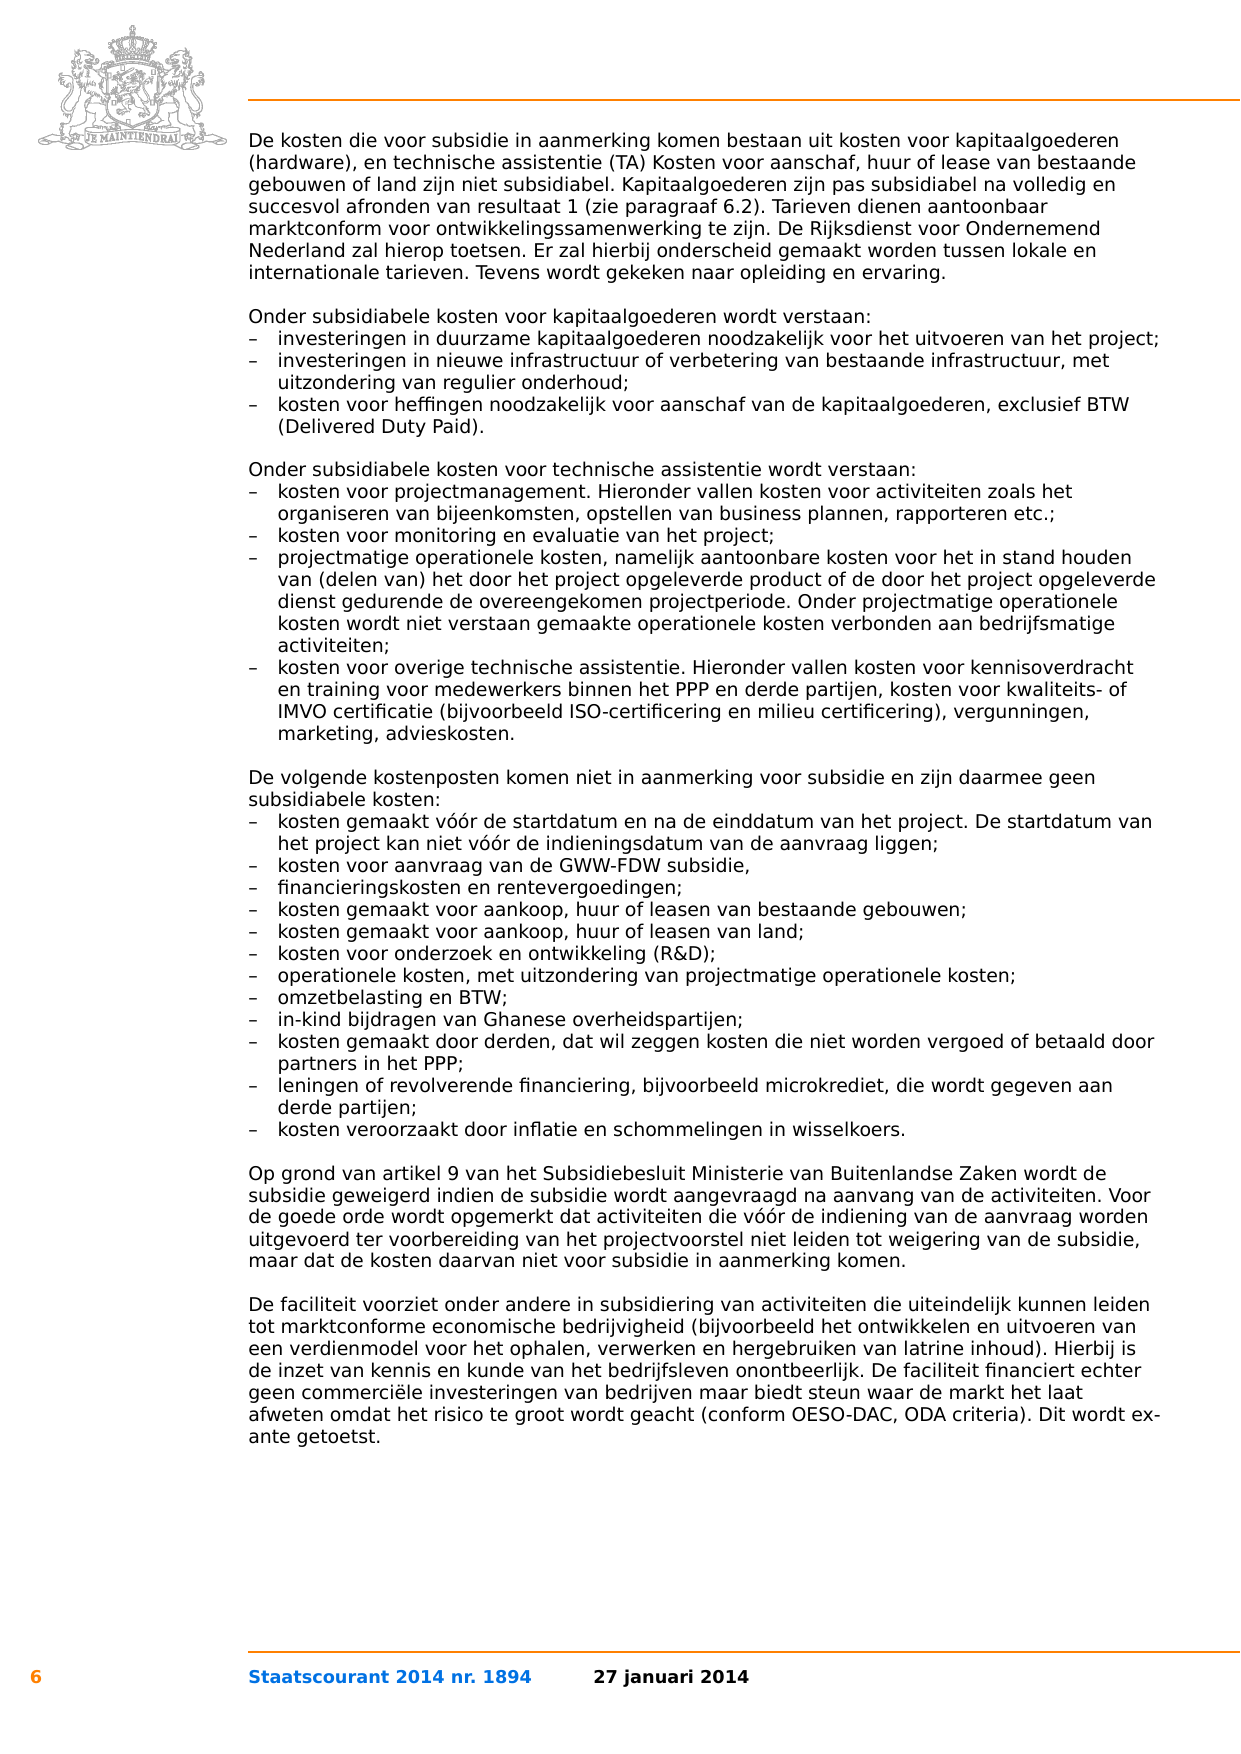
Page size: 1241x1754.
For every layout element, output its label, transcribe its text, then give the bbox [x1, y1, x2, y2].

text Op grond van artikel 9 van het Subsidiebesluit Ministerie van Buitenlandse Zaken wordt de subsidie geweigerd indien de subsidie wordt aangevraagd na aanvang van de activiteiten. Voor de goede orde wordt opgemerkt dat activiteiten die vóór de indiening van de aanvraag worden uitgevoerd ter voorbereiding van het projectvoorstel niet leiden tot weigering van de subsidie, maar dat de kosten daarvan niet voor subsidie in aanmerking komen. [248, 1162, 1163, 1272]
text – in-kind bijdragen van Ghanese overheidspartijen; [248, 1009, 1163, 1031]
text – investeringen in nieuwe infrastructuur of verbetering van bestaande infrastructuur, met uitzondering van regulier onderhoud; [248, 349, 1163, 393]
text – kosten gemaakt door derden, dat wil zeggen kosten die niet worden vergoed of betaald door partners in het PPP; [248, 1031, 1163, 1075]
picture [38, 25, 227, 150]
text De kosten die voor subsidie in aanmerking komen bestaan uit kosten voor kapitaalgoederen (hardware), en technische assistentie (TA) Kosten voor aanschaf, huur of lease van bestaande gebouwen of land zijn niet subsidiabel. Kapitaalgoederen zijn pas subsidiabel na volledig en succesvol afronden van resultaat 1 (zie paragraaf 6.2). Tarieven dienen aantoonbaar marktconform voor ontwikkelingssamenwerking te zijn. De Rijksdienst voor Ondernemend Nederland zal hierop toetsen. Er zal hierbij onderscheid gemaakt worden tussen lokale en internationale tarieven. Tevens wordt gekeken naar opleiding en ervaring. [248, 130, 1163, 284]
text – kosten voor aanvraag van de GWW-FDW subsidie, [248, 855, 1163, 877]
text De volgende kostenposten komen niet in aanmerking voor subsidie en zijn daarmee geen subsidiabele kosten: [248, 767, 1163, 811]
text – projectmatige operationele kosten, namelijk aantoonbare kosten voor het in stand houden van (delen van) het door het project opgeleverde product of de door het project opgeleverde dienst gedurende de overeengekomen projectperiode. Onder projectmatige operationele kosten wordt niet verstaan gemaakte operationele kosten verbonden aan bedrijfsmatige activiteiten; [248, 547, 1163, 657]
text – investeringen in duurzame kapitaalgoederen noodzakelijk voor het uitvoeren van het project; [248, 328, 1163, 349]
text – kosten gemaakt voor aankoop, huur of leasen van bestaande gebouwen; [248, 899, 1163, 921]
text – kosten voor monitoring en evaluatie van het project; [248, 525, 1163, 547]
text Onder subsidiabele kosten voor kapitaalgoederen wordt verstaan: [248, 306, 1163, 328]
text De faciliteit voorziet onder andere in subsidiering van activiteiten die uiteindelijk kunnen leiden tot marktconforme economische bedrijvigheid (bijvoorbeeld het ontwikkelen en uitvoeren van een verdienmodel voor het ophalen, verwerken en hergebruiken van latrine inhoud). Hierbij is de inzet van kennis en kunde van het bedrijfsleven onontbeerlijk. De faciliteit financiert echter geen commerciële investeringen van bedrijven maar biedt steun waar de markt het laat afweten omdat het risico te groot wordt geacht (conform OESO-DAC, ODA criteria). Dit wordt ex-ante getoetst. [248, 1294, 1163, 1448]
text – kosten voor onderzoek en ontwikkeling (R&D); [248, 943, 1163, 965]
text – kosten voor overige technische assistentie. Hieronder vallen kosten voor kennisoverdracht en training voor medewerkers binnen het PPP en derde partijen, kosten voor kwaliteits- of IMVO certificatie (bijvoorbeeld ISO-certificering en milieu certificering), vergunningen, marketing, advieskosten. [248, 657, 1163, 745]
text – kosten voor projectmanagement. Hieronder vallen kosten voor activiteiten zoals het organiseren van bijeenkomsten, opstellen van business plannen, rapporteren etc.; [248, 481, 1163, 525]
text – kosten voor heffingen noodzakelijk voor aanschaf van de kapitaalgoederen, exclusief BTW (Delivered Duty Paid). [248, 393, 1163, 437]
text – operationele kosten, met uitzondering van projectmatige operationele kosten; [248, 965, 1163, 987]
text – financieringskosten en rentevergoedingen; [248, 877, 1163, 899]
text – kosten veroorzaakt door inflatie en schommelingen in wisselkoers. [248, 1119, 1163, 1141]
text – leningen of revolverende financiering, bijvoorbeeld microkrediet, die wordt gegeven aan derde partijen; [248, 1075, 1163, 1119]
text – omzetbelasting en BTW; [248, 987, 1163, 1009]
text Onder subsidiabele kosten voor technische assistentie wordt verstaan: [248, 459, 1163, 481]
text – kosten gemaakt vóór de startdatum en na de einddatum van het project. De startdatum van het project kan niet vóór de indieningsdatum van de aanvraag liggen; [248, 811, 1163, 855]
text – kosten gemaakt voor aankoop, huur of leasen van land; [248, 921, 1163, 943]
